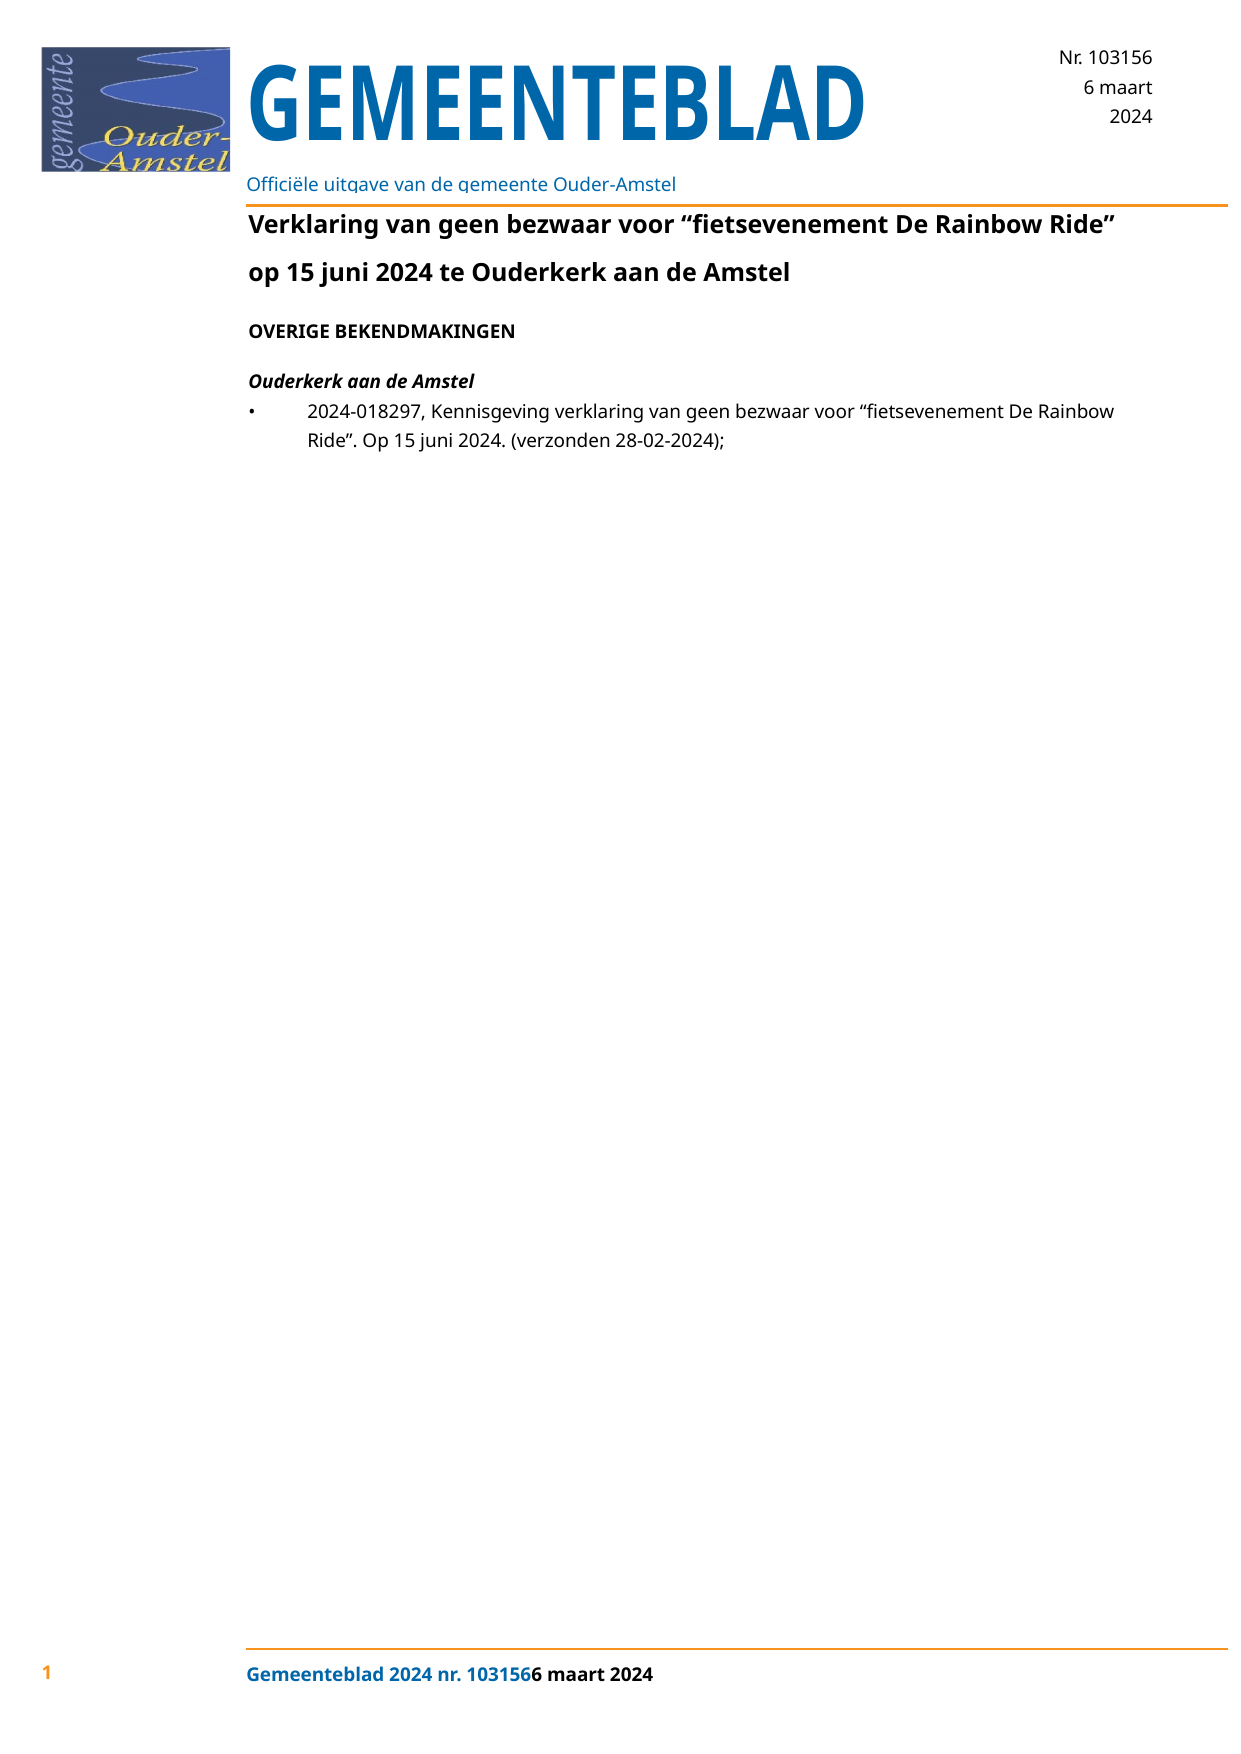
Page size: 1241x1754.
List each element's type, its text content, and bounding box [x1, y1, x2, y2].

picture [41, 47, 231, 172]
text OVERIGE BEKENDMAKINGEN [248, 318, 1152, 344]
text Verklaring van geen bezwaar voor “fietsevenement De Rainbow Ride” op 15 juni 2024 te Ouderkerk aan de Amstel [248, 207, 1152, 288]
text Ouderkerk aan de Amstel [248, 368, 1152, 394]
list 2024-018297, Kennisgeving verklaring van geen bezwaar voor “fietsevenement De Rainbow Ride”. Op 15 juni 2024. (verzonden 28-02-2024); [248, 398, 1152, 453]
